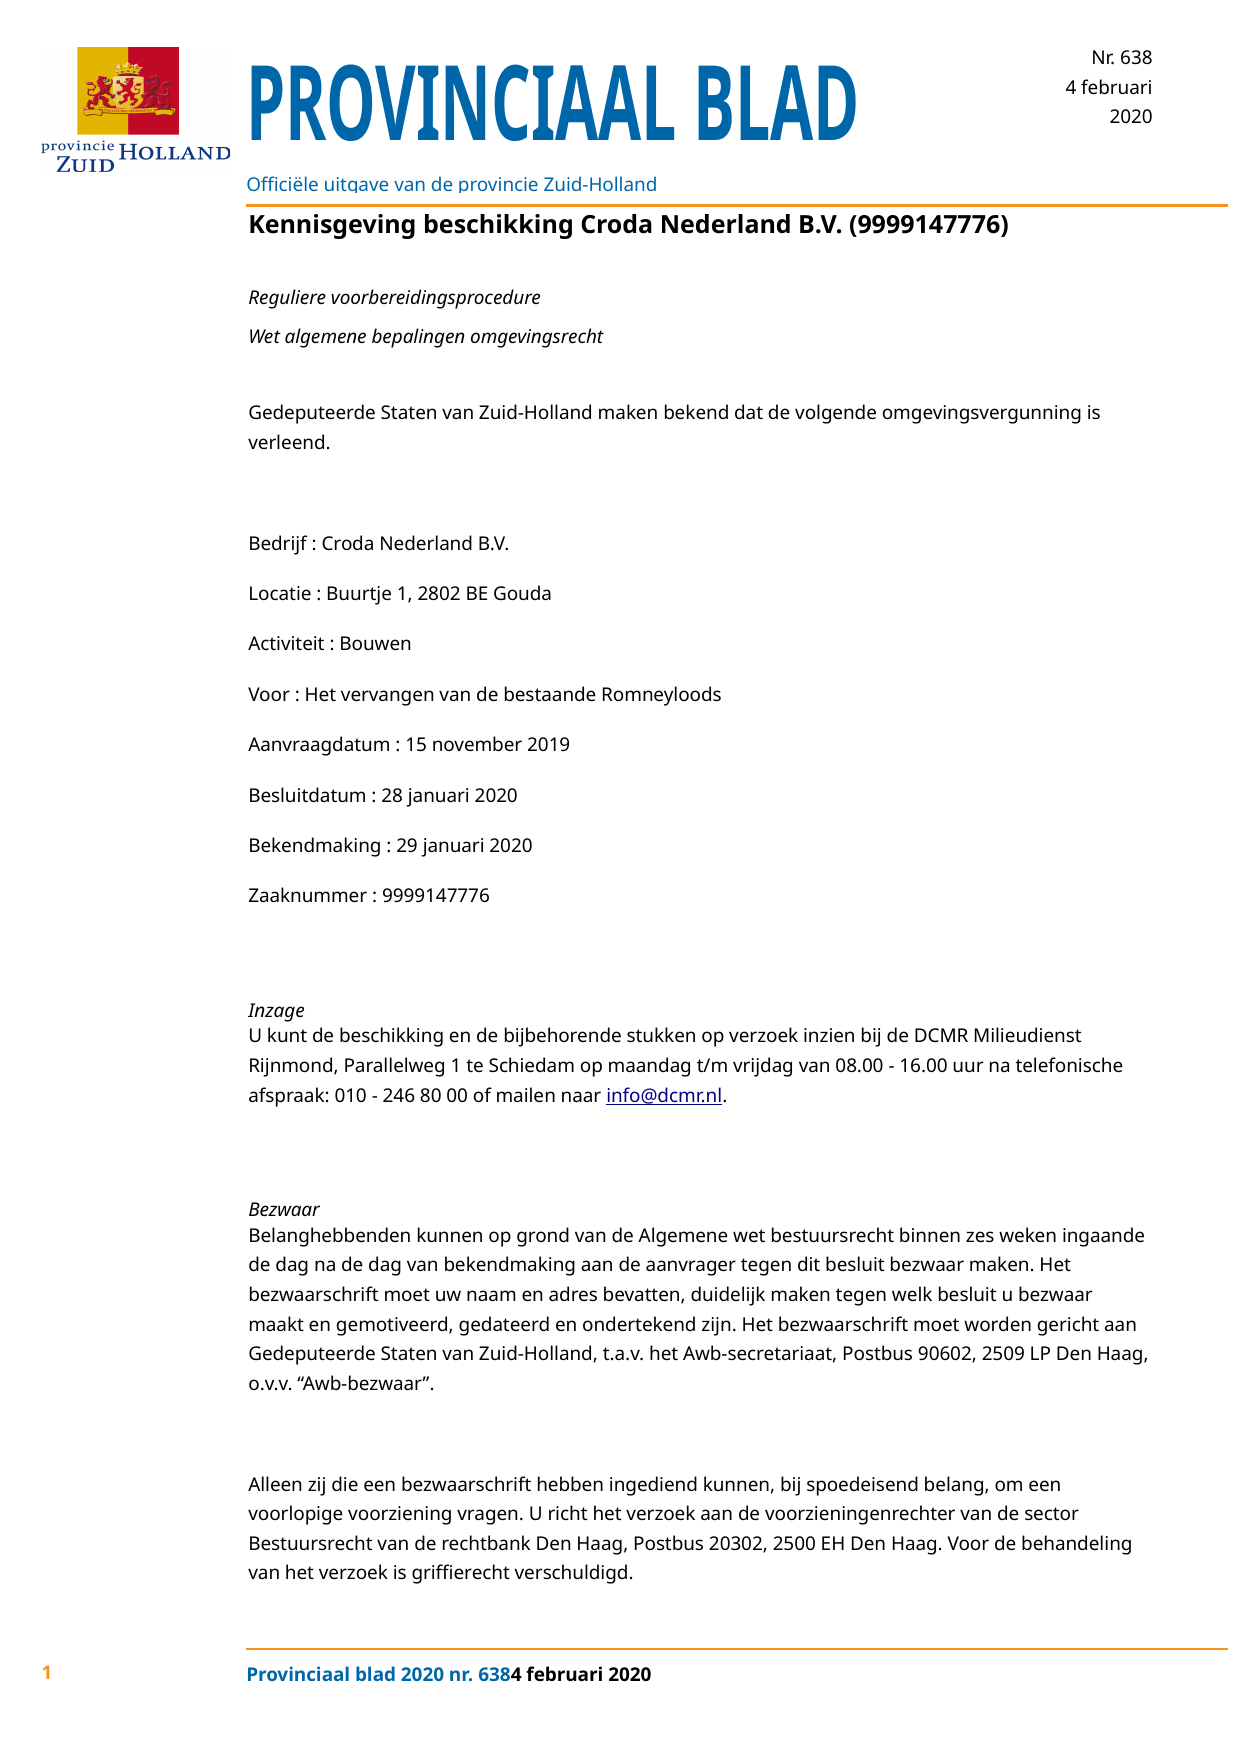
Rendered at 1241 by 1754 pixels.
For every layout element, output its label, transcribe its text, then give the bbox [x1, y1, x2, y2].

picture [41, 47, 231, 172]
text Bekendmaking : 29 januari 2020 [248, 832, 1152, 858]
text Bedrijf : Croda Nederland B.V. [248, 530, 1152, 555]
text Reguliere voorbereidingsprocedure [248, 284, 1152, 309]
text Wet algemene bepalingen omgevingsrecht [248, 323, 1152, 349]
text Activiteit : Bouwen [248, 631, 1152, 656]
text Aanvraagdatum : 15 november 2019 [248, 731, 1152, 757]
text Alleen zij die een bezwaarschrift hebben ingediend kunnen, bij spoedeisend belang, om een voorlopige voorziening vragen. U richt het verzoek aan de voorzieningenrechter van de sector Bestuursrecht van de rechtbank Den Haag, Postbus 20302, 2500 EH Den Haag. Voor de behandeling van het verzoek is griffierecht verschuldigd. [248, 1471, 1152, 1585]
text Kennisgeving beschikking Croda Nederland B.V. (9999147776) [248, 207, 1152, 241]
text Belanghebbenden kunnen op grond van de Algemene wet bestuursrecht binnen zes weken ingaande de dag na de dag van bekendmaking aan de aanvrager tegen dit besluit bezwaar maken. Het bezwaarschrift moet uw naam en adres bevatten, duidelijk maken tegen welk besluit u bezwaar maakt en gemotiveerd, gedateerd en ondertekend zijn. Het bezwaarschrift moet worden gericht aan Gedeputeerde Staten van Zuid-Holland, t.a.v. het Awb-secretariaat, Postbus 90602, 2509 LP Den Haag, o.v.v. “Awb-bezwaar”. [248, 1222, 1152, 1396]
text Voor : Het vervangen van de bestaande Romneyloods [248, 681, 1152, 707]
text Besluitdatum : 28 januari 2020 [248, 782, 1152, 807]
text Inzage [248, 997, 1152, 1023]
text U kunt de beschikking en de bijbehorende stukken op verzoek inzien bij de DCMR Milieudienst Rijnmond, Parallelweg 1 te Schiedam op maandag t/m vrijdag van 08.00 - 16.00 uur na telefonische afspraak: 010 - 246 80 00 of mailen naar info@dcmr.nl. [248, 1023, 1152, 1108]
text Locatie : Buurtje 1, 2802 BE Gouda [248, 580, 1152, 606]
text Gedeputeerde Staten van Zuid-Holland maken bekend dat de volgende omgevingsvergunning is verleend. [248, 399, 1152, 454]
text Zaaknummer : 9999147776 [248, 883, 1152, 908]
text Bezwaar [248, 1196, 1152, 1222]
